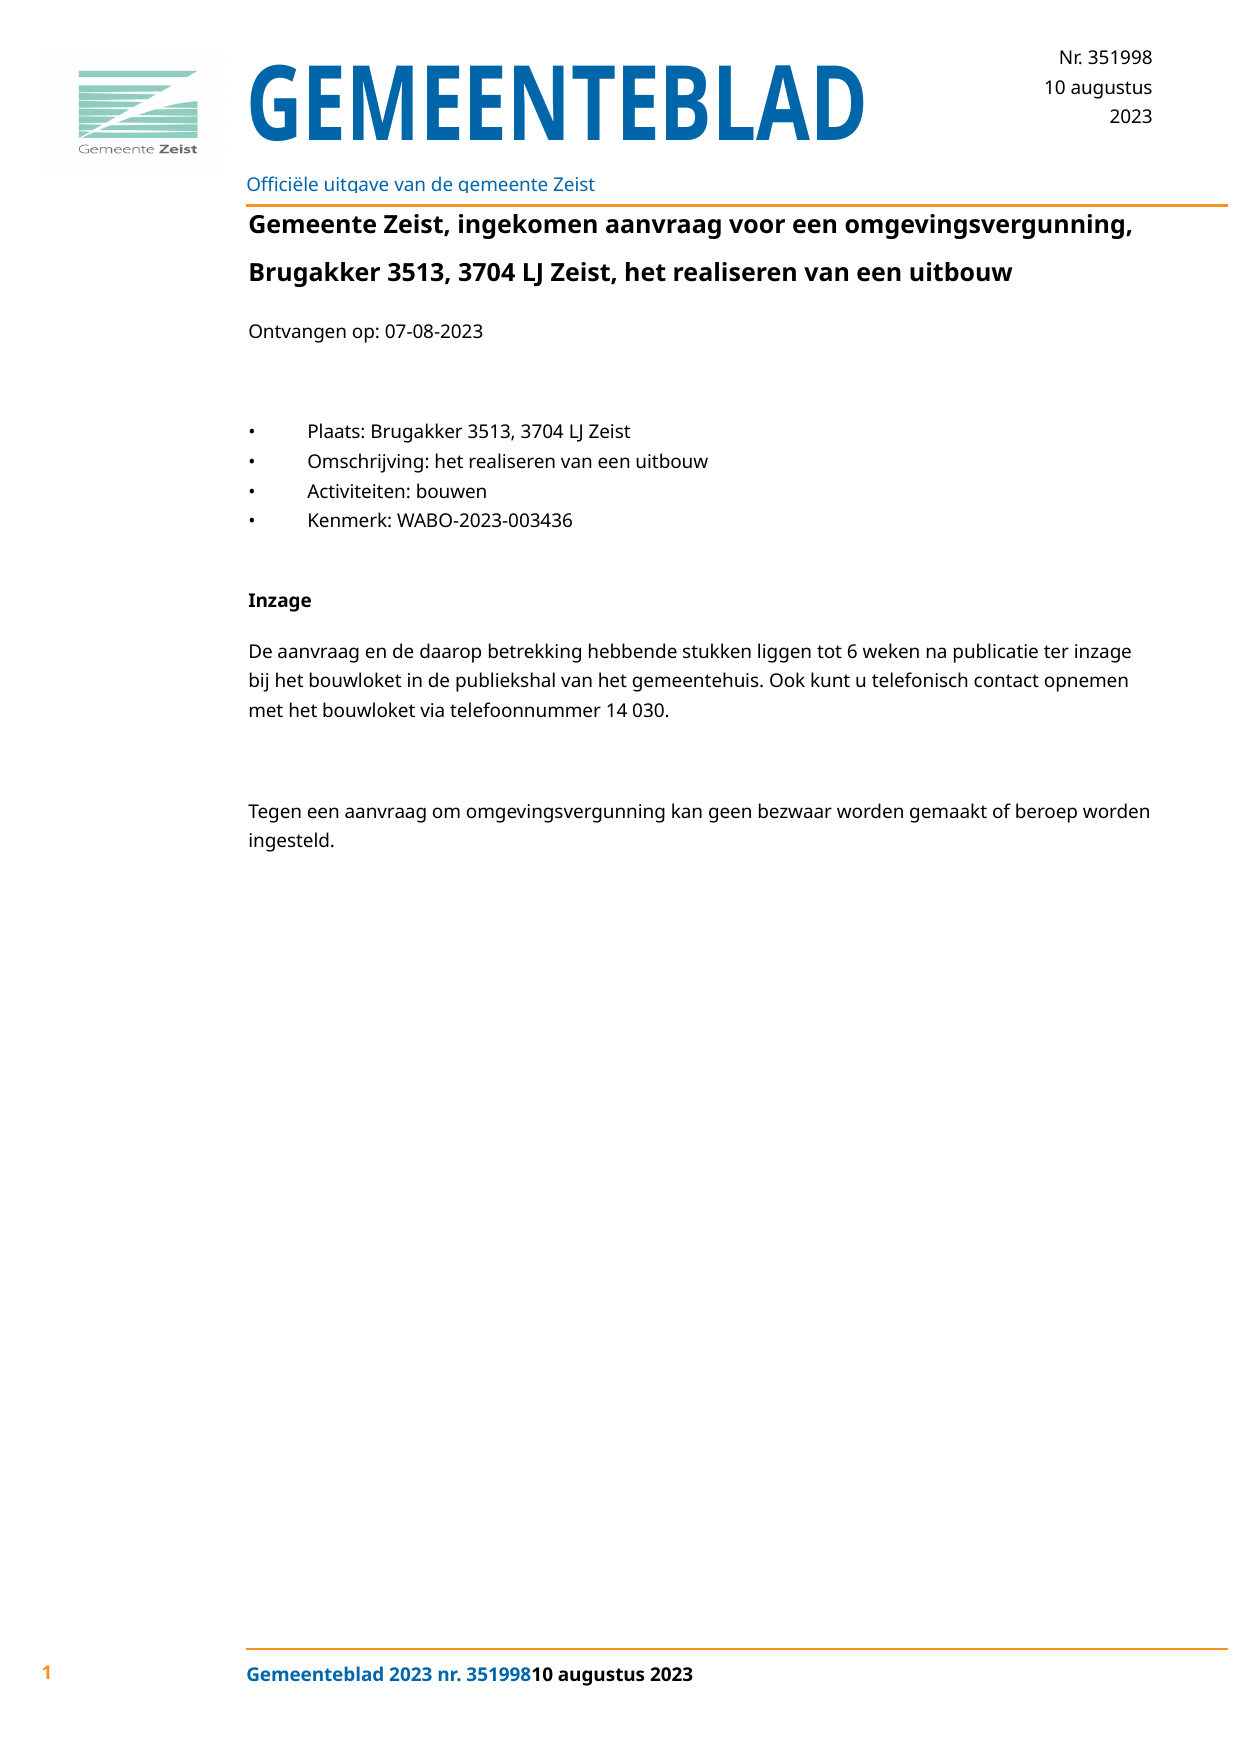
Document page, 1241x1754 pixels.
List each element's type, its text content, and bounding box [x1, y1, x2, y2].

text Inzage [248, 587, 1152, 613]
picture [41, 47, 231, 172]
text De aanvraag en de daarop betrekking hebbende stukken liggen tot 6 weken na publicatie ter inzage bij het bouwloket in de publiekshal van het gemeentehuis. Ook kunt u telefonisch contact opnemen met het bouwloket via telefoonnummer 14 030. [248, 638, 1152, 723]
text Ontvangen op: 07-08-2023 [248, 318, 1152, 344]
list Activiteiten: bouwen [248, 478, 1152, 504]
text Tegen een aanvraag om omgevingsvergunning kan geen bezwaar worden gemaakt of beroep worden ingesteld. [248, 798, 1152, 853]
list Omschrijving: het realiseren van een uitbouw [248, 448, 1152, 474]
list Kenmerk: WABO-2023-003436 [248, 507, 1152, 533]
text Gemeente Zeist, ingekomen aanvraag voor een omgevingsvergunning, Brugakker 3513, 3704 LJ Zeist, het realiseren van een uitbouw [248, 207, 1152, 288]
list Plaats: Brugakker 3513, 3704 LJ Zeist [248, 419, 1152, 444]
